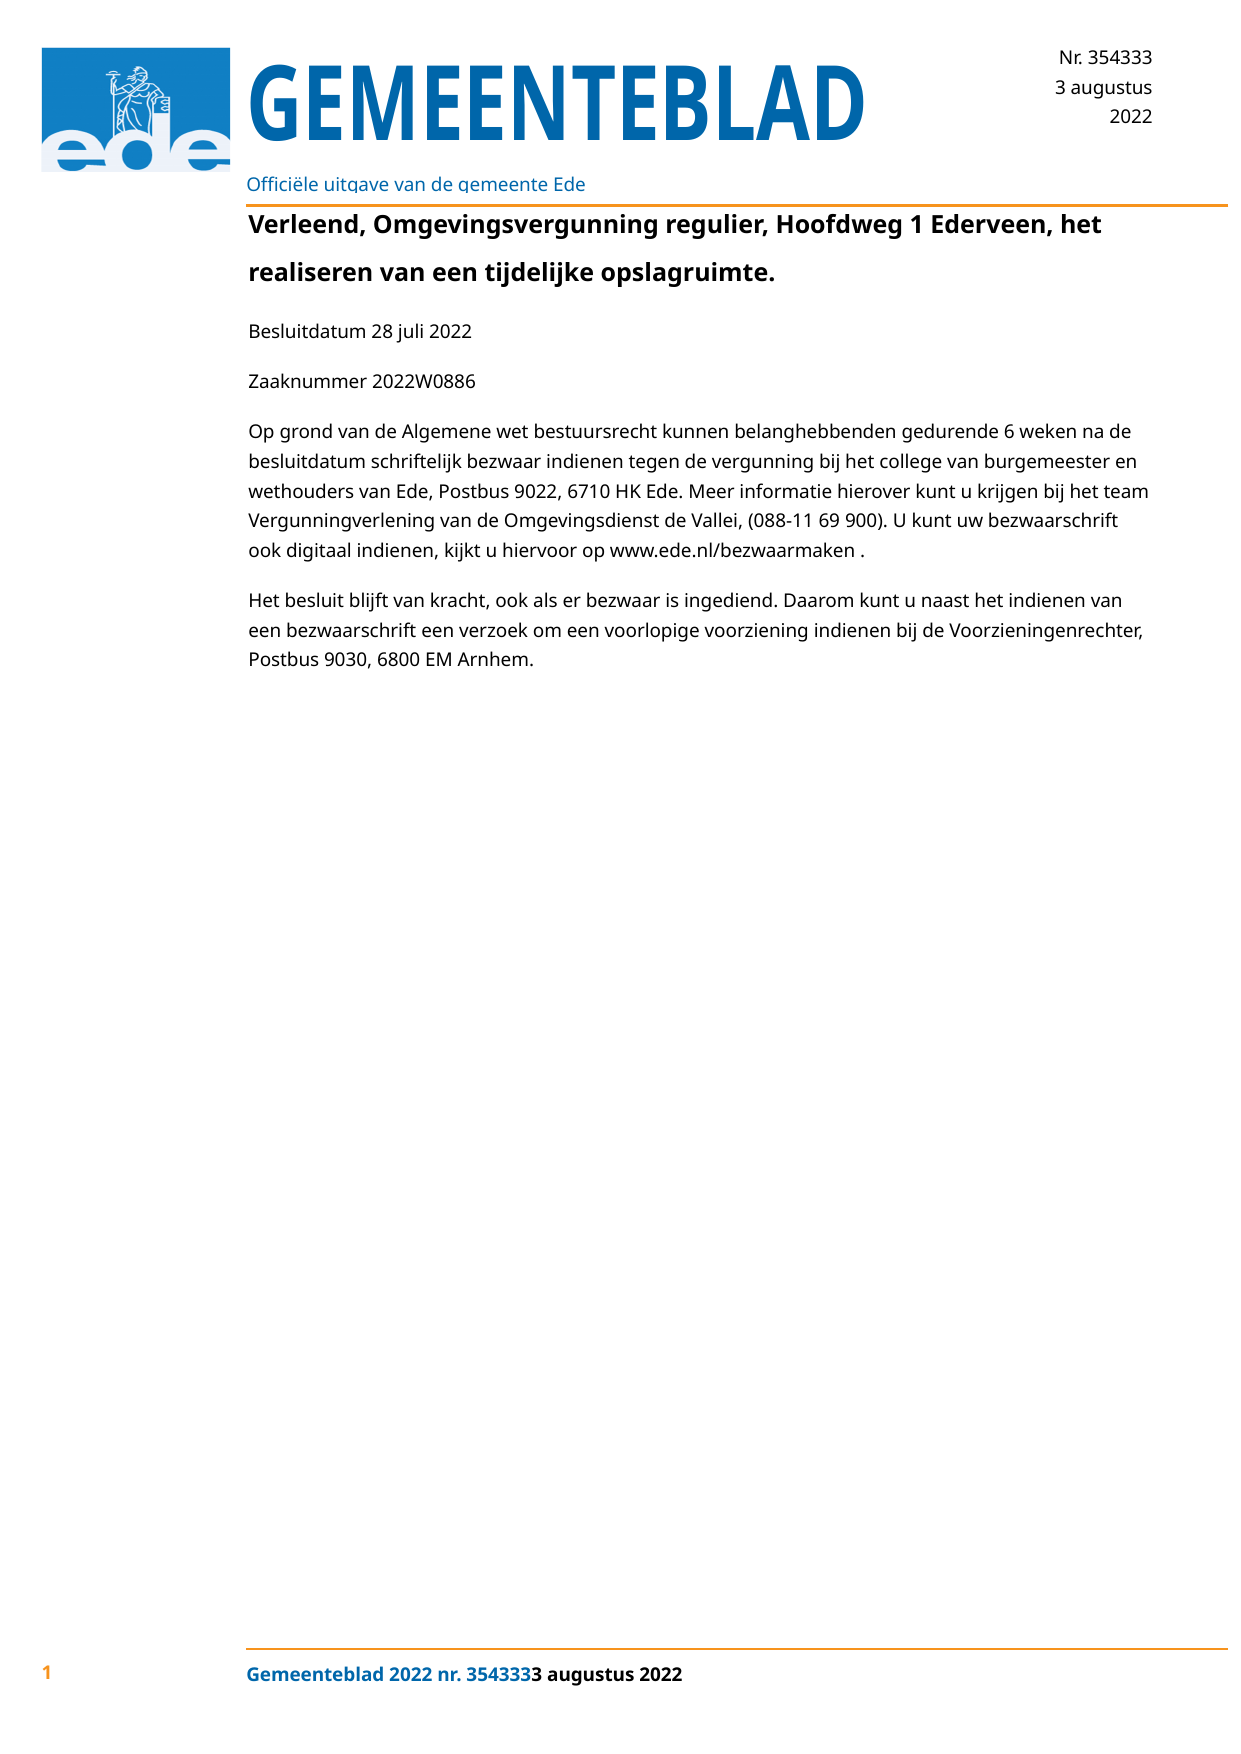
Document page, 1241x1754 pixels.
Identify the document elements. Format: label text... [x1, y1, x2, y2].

text Verleend, Omgevingsvergunning regulier, Hoofdweg 1 Ederveen, het realiseren van een tijdelijke opslagruimte. [248, 207, 1152, 288]
text Zaaknummer 2022W0886 [248, 368, 1152, 394]
text Op grond van de Algemene wet bestuursrecht kunnen belanghebbenden gedurende 6 weken na de besluitdatum schriftelijk bezwaar indienen tegen de vergunning bij het college van burgemeester en wethouders van Ede, Postbus 9022, 6710 HK Ede. Meer informatie hierover kunt u krijgen bij het team Vergunningverlening van de Omgevingsdienst de Vallei, (088-11 69 900). U kunt uw bezwaarschrift ook digitaal indienen, kijkt u hiervoor op www.ede.nl/bezwaarmaken . [248, 419, 1152, 563]
text Besluitdatum 28 juli 2022 [248, 318, 1152, 344]
text Het besluit blijft van kracht, ook als er bezwaar is ingediend. Daarom kunt u naast het indienen van een bezwaarschrift een verzoek om een voorlopige voorziening indienen bij de Voorzieningenrechter, Postbus 9030, 6800 EM Arnhem. [248, 587, 1152, 672]
picture [41, 47, 231, 172]
